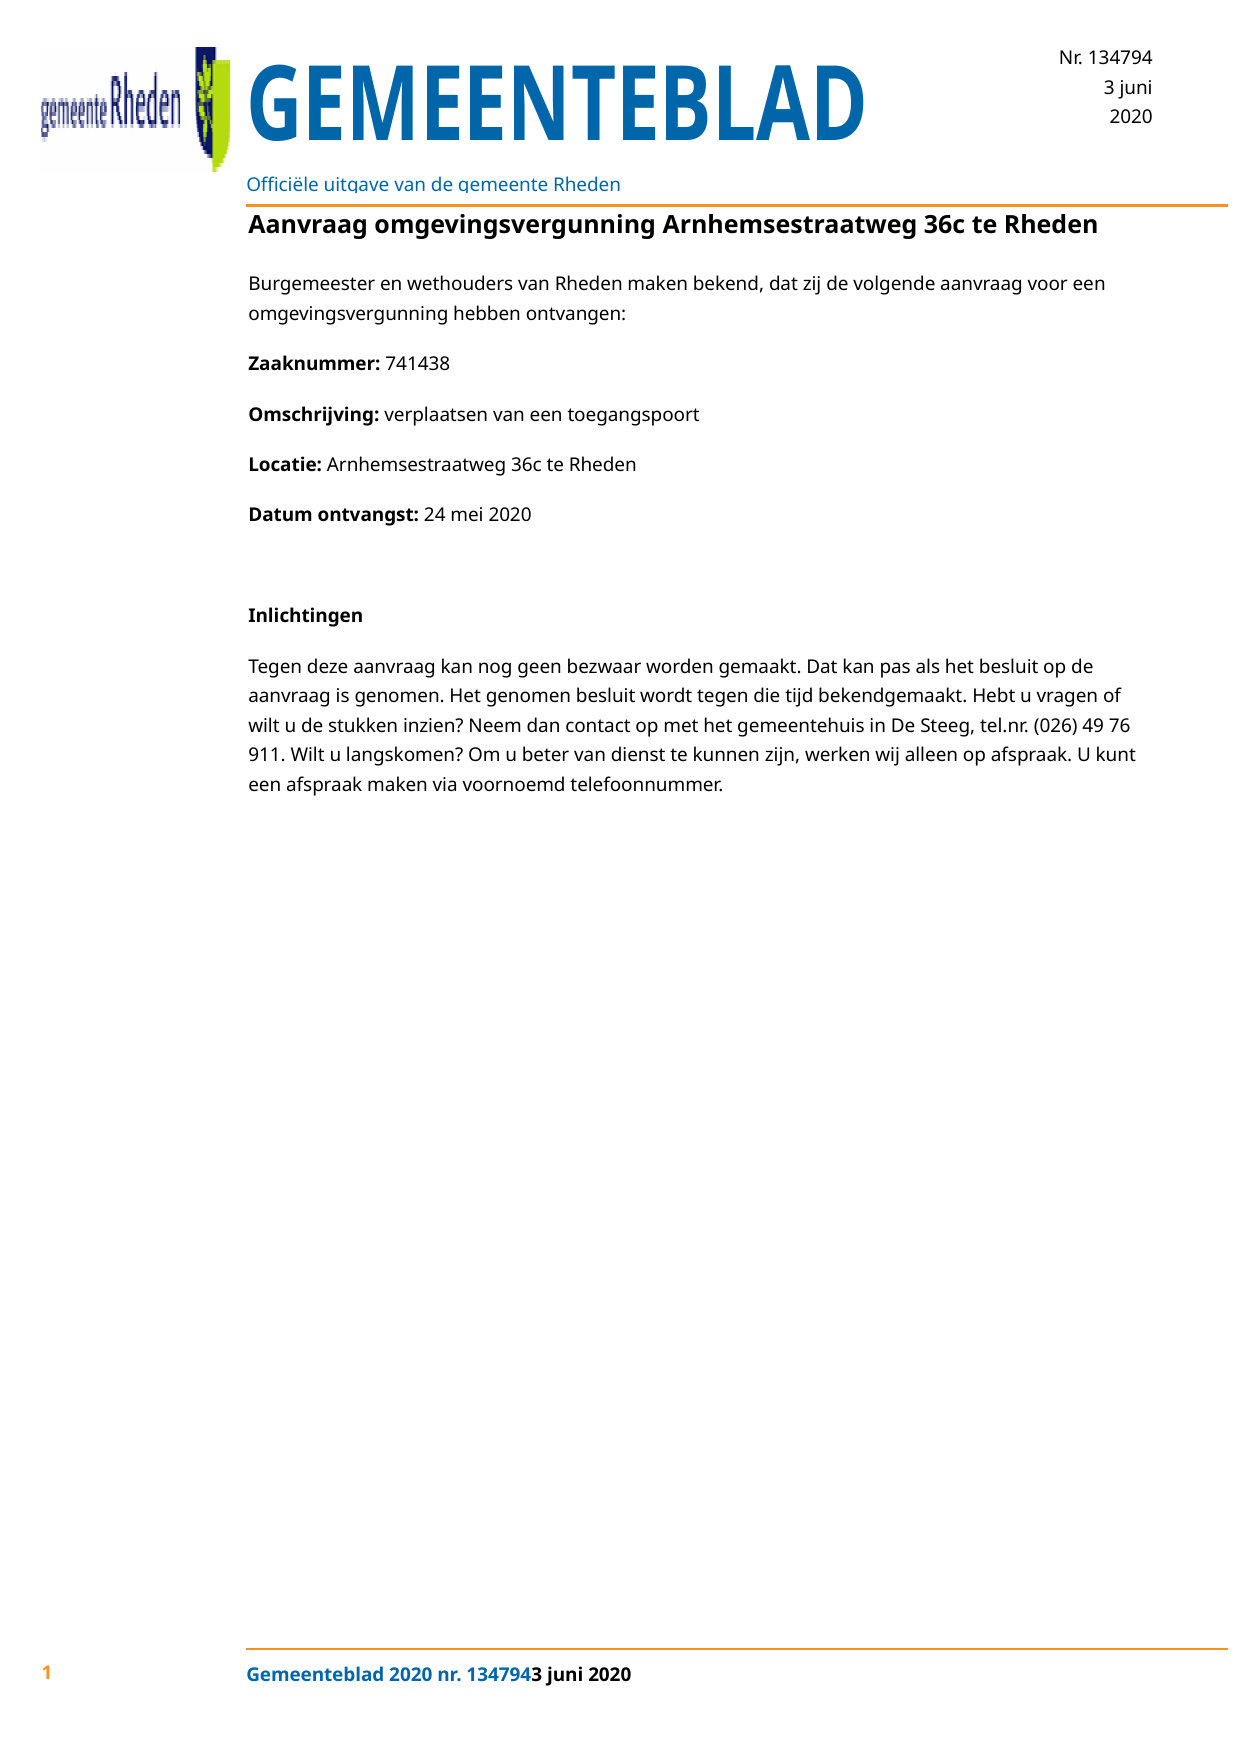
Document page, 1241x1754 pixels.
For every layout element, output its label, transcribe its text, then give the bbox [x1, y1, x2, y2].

text Aanvraag omgevingsvergunning Arnhemsestraatweg 36c te Rheden [248, 207, 1152, 241]
text Omschrijving: verplaatsen van een toegangspoort [248, 401, 1152, 426]
text Locatie: Arnhemsestraatweg 36c te Rheden [248, 451, 1152, 477]
text Zaaknummer: 741438 [248, 350, 1152, 376]
text Inlichtingen [248, 602, 1152, 628]
picture [41, 47, 231, 172]
text Tegen deze aanvraag kan nog geen bezwaar worden gemaakt. Dat kan pas als het besluit op de aanvraag is genomen. Het genomen besluit wordt tegen die tijd bekendgemaakt. Hebt u vragen of wilt u de stukken inzien? Neem dan contact op met het gemeentehuis in De Steeg, tel.nr. (026) 49 76 911. Wilt u langskomen? Om u beter van dienst te kunnen zijn, werken wij alleen op afspraak. U kunt een afspraak maken via voornoemd telefoonnummer. [248, 653, 1152, 797]
text Burgemeester en wethouders van Rheden maken bekend, dat zij de volgende aanvraag voor een omgevingsvergunning hebben ontvangen: [248, 270, 1152, 326]
text Datum ontvangst: 24 mei 2020 [248, 502, 1152, 527]
